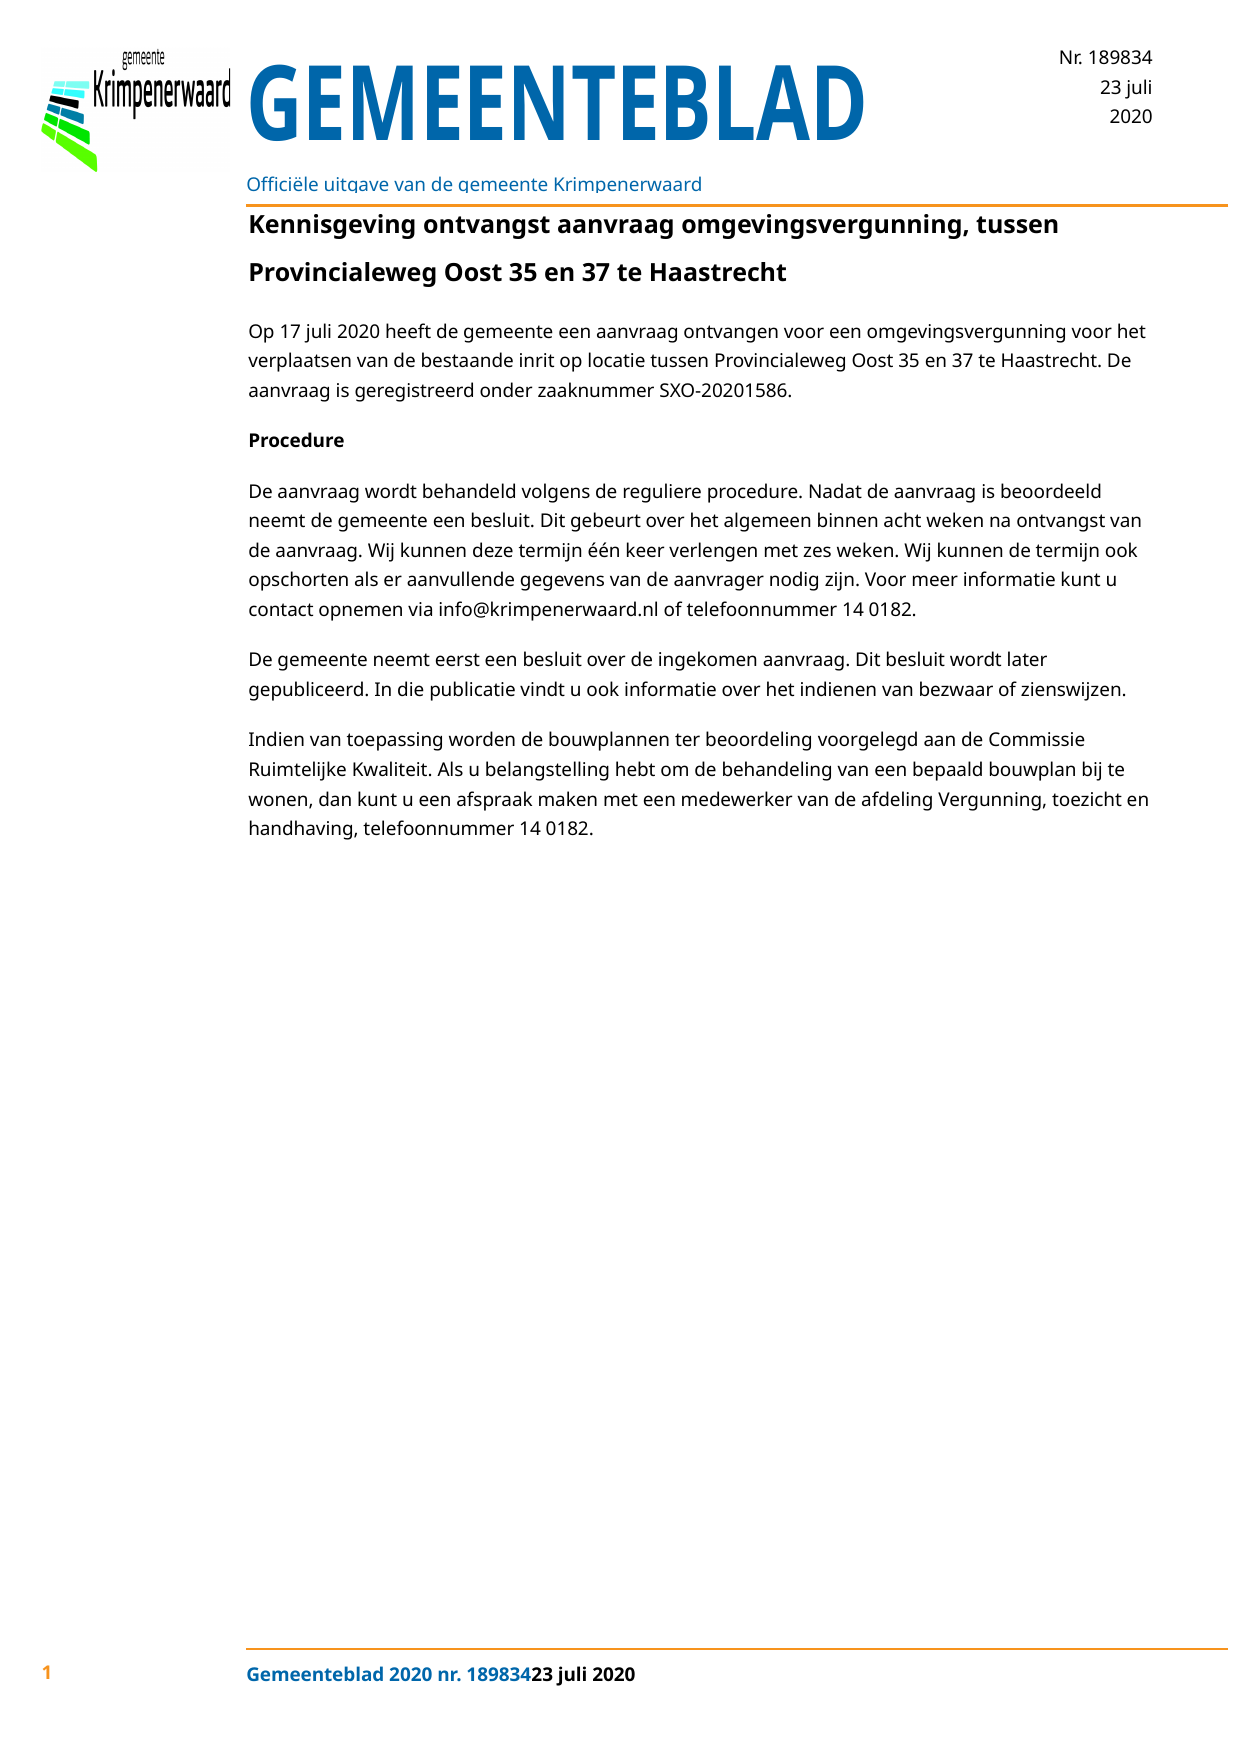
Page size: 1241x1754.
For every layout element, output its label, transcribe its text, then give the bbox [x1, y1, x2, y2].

picture [41, 47, 231, 172]
text Procedure [248, 427, 1152, 453]
text Kennisgeving ontvangst aanvraag omgevingsvergunning, tussen Provincialeweg Oost 35 en 37 te Haastrecht [248, 207, 1152, 288]
text Op 17 juli 2020 heeft de gemeente een aanvraag ontvangen voor een omgevingsvergunning voor het verplaatsen van de bestaande inrit op locatie tussen Provincialeweg Oost 35 en 37 te Haastrecht. De aanvraag is geregistreerd onder zaaknummer SXO-20201586. [248, 318, 1152, 403]
text Indien van toepassing worden de bouwplannen ter beoordeling voorgelegd aan de Commissie Ruimtelijke Kwaliteit. Als u belangstelling hebt om de behandeling van een bepaald bouwplan bij te wonen, dan kunt u een afspraak maken met een medewerker van de afdeling Vergunning, toezicht en handhaving, telefoonnummer 14 0182. [248, 727, 1152, 841]
text De gemeente neemt eerst een besluit over de ingekomen aanvraag. Dit besluit wordt later gepubliceerd. In die publicatie vindt u ook informatie over het indienen van bezwaar of zienswijzen. [248, 647, 1152, 702]
text De aanvraag wordt behandeld volgens de reguliere procedure. Nadat de aanvraag is beoordeeld neemt de gemeente een besluit. Dit gebeurt over het algemeen binnen acht weken na ontvangst van de aanvraag. Wij kunnen deze termijn één keer verlengen met zes weken. Wij kunnen de termijn ook opschorten als er aanvullende gegevens van de aanvrager nodig zijn. Voor meer informatie kunt u contact opnemen via info@krimpenerwaard.nl of telefoonnummer 14 0182. [248, 478, 1152, 622]
